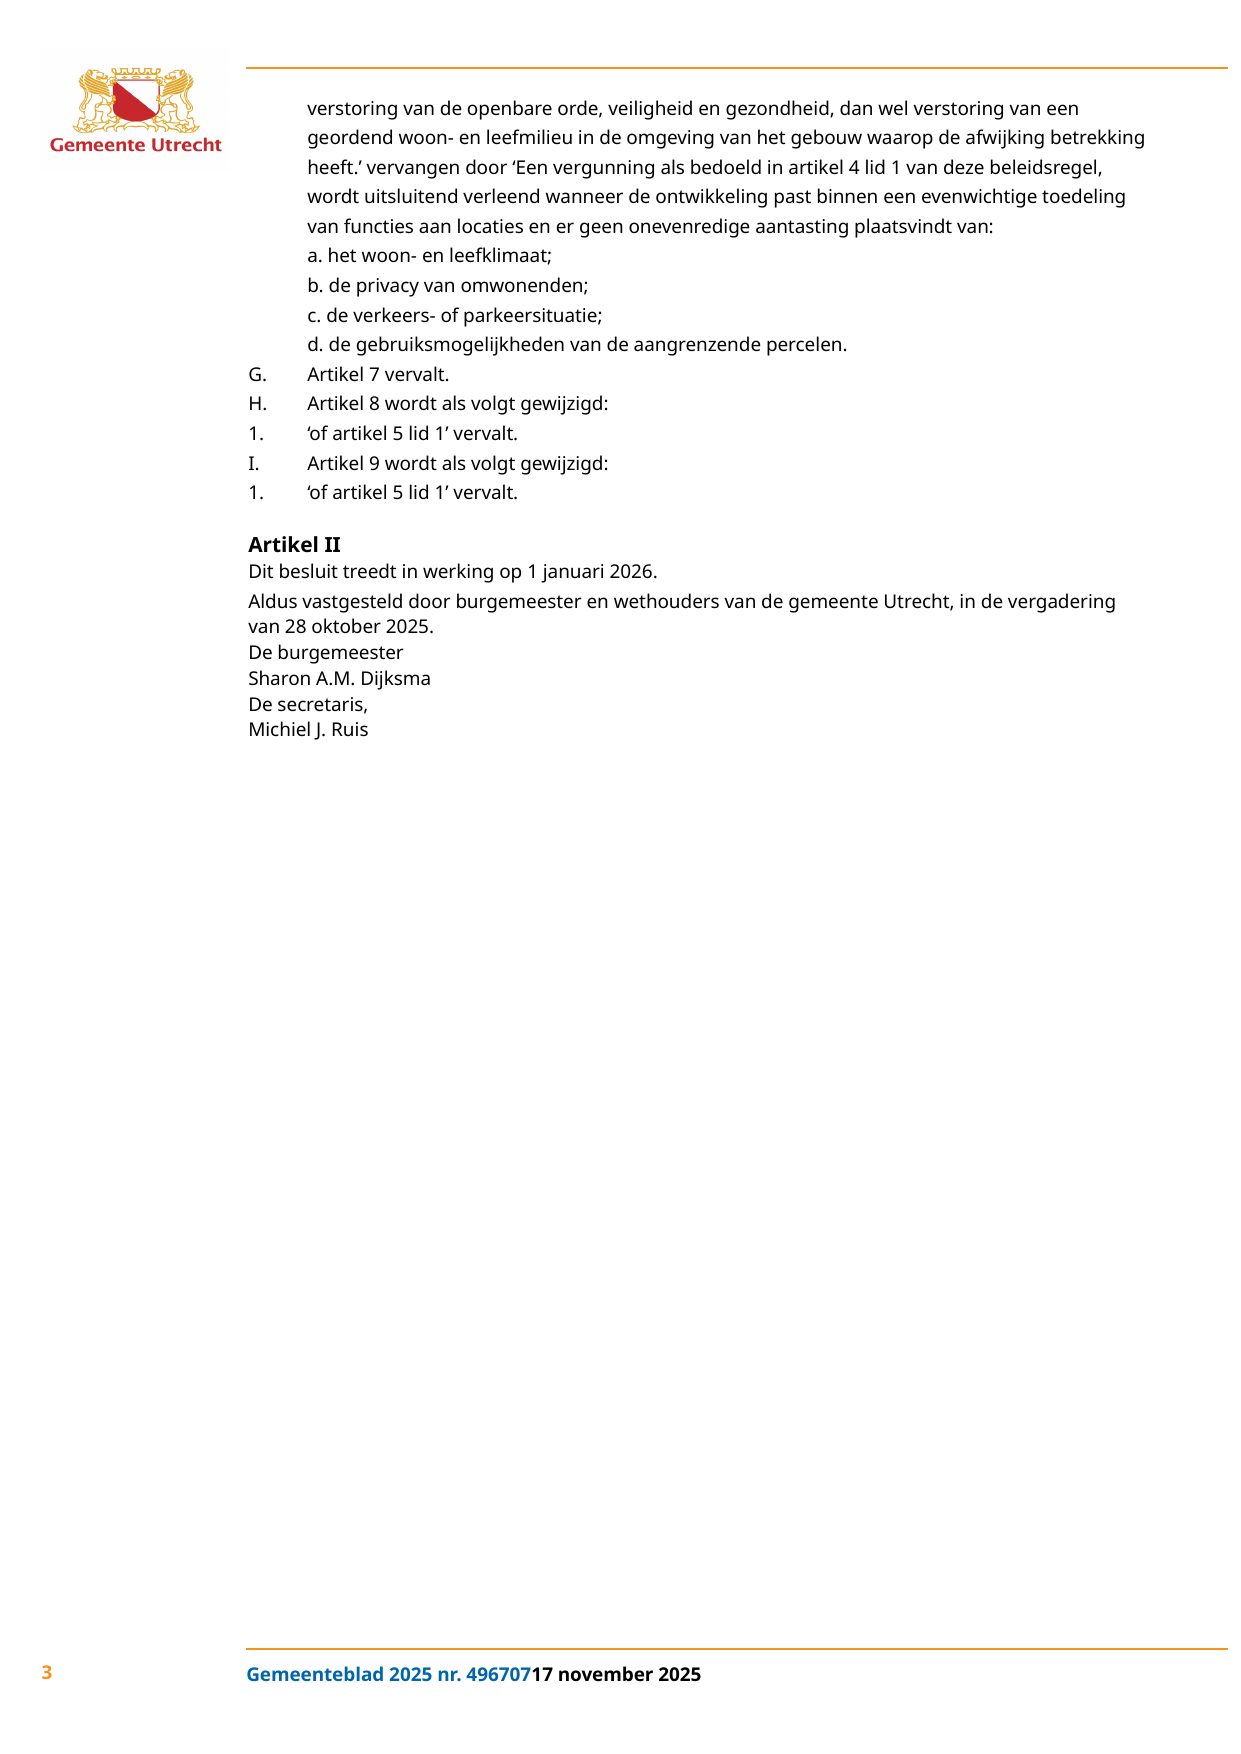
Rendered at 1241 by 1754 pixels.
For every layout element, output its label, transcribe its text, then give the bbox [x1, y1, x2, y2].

text Artikel II [248, 530, 1152, 558]
text Dit besluit treedt in werking op 1 januari 2026. [248, 558, 1152, 584]
list ‘of artikel 5 lid 1’ vervalt. [248, 479, 1152, 505]
picture [41, 47, 231, 172]
list ‘of artikel 5 lid 1’ vervalt. [248, 420, 1152, 446]
list a. het woon- en leefklimaat; [248, 243, 1152, 268]
text Sharon A.M. Dijksma [248, 665, 1152, 691]
list Artikel 8 wordt als volgt gewijzigd: [248, 391, 1152, 416]
list b. de privacy van omwonenden; [248, 272, 1152, 298]
list Artikel 7 vervalt. [248, 361, 1152, 387]
list d. de gebruiksmogelijkheden van de aangrenzende percelen. [248, 331, 1152, 357]
list verstoring van de openbare orde, veiligheid en gezondheid, dan wel verstoring van een geordend woon- en leefmilieu in de omgeving van het gebouw waarop de afwijking betrekking heeft.’ vervangen door ‘Een vergunning als bedoeld in artikel 4 lid 1 van deze beleidsregel, wordt uitsluitend verleend wanneer de ontwikkeling past binnen een evenwichtige toedeling van functies aan locaties en er geen onevenredige aantasting plaatsvindt van: [248, 95, 1152, 239]
text De burgemeester [248, 639, 1152, 665]
list Artikel 9 wordt als volgt gewijzigd: [248, 450, 1152, 476]
text Michiel J. Ruis [248, 716, 1152, 742]
text De secretaris, [248, 691, 1152, 716]
text Aldus vastgesteld door burgemeester en wethouders van de gemeente Utrecht, in de vergadering van 28 oktober 2025. [248, 588, 1152, 639]
list c. de verkeers- of parkeersituatie; [248, 302, 1152, 328]
